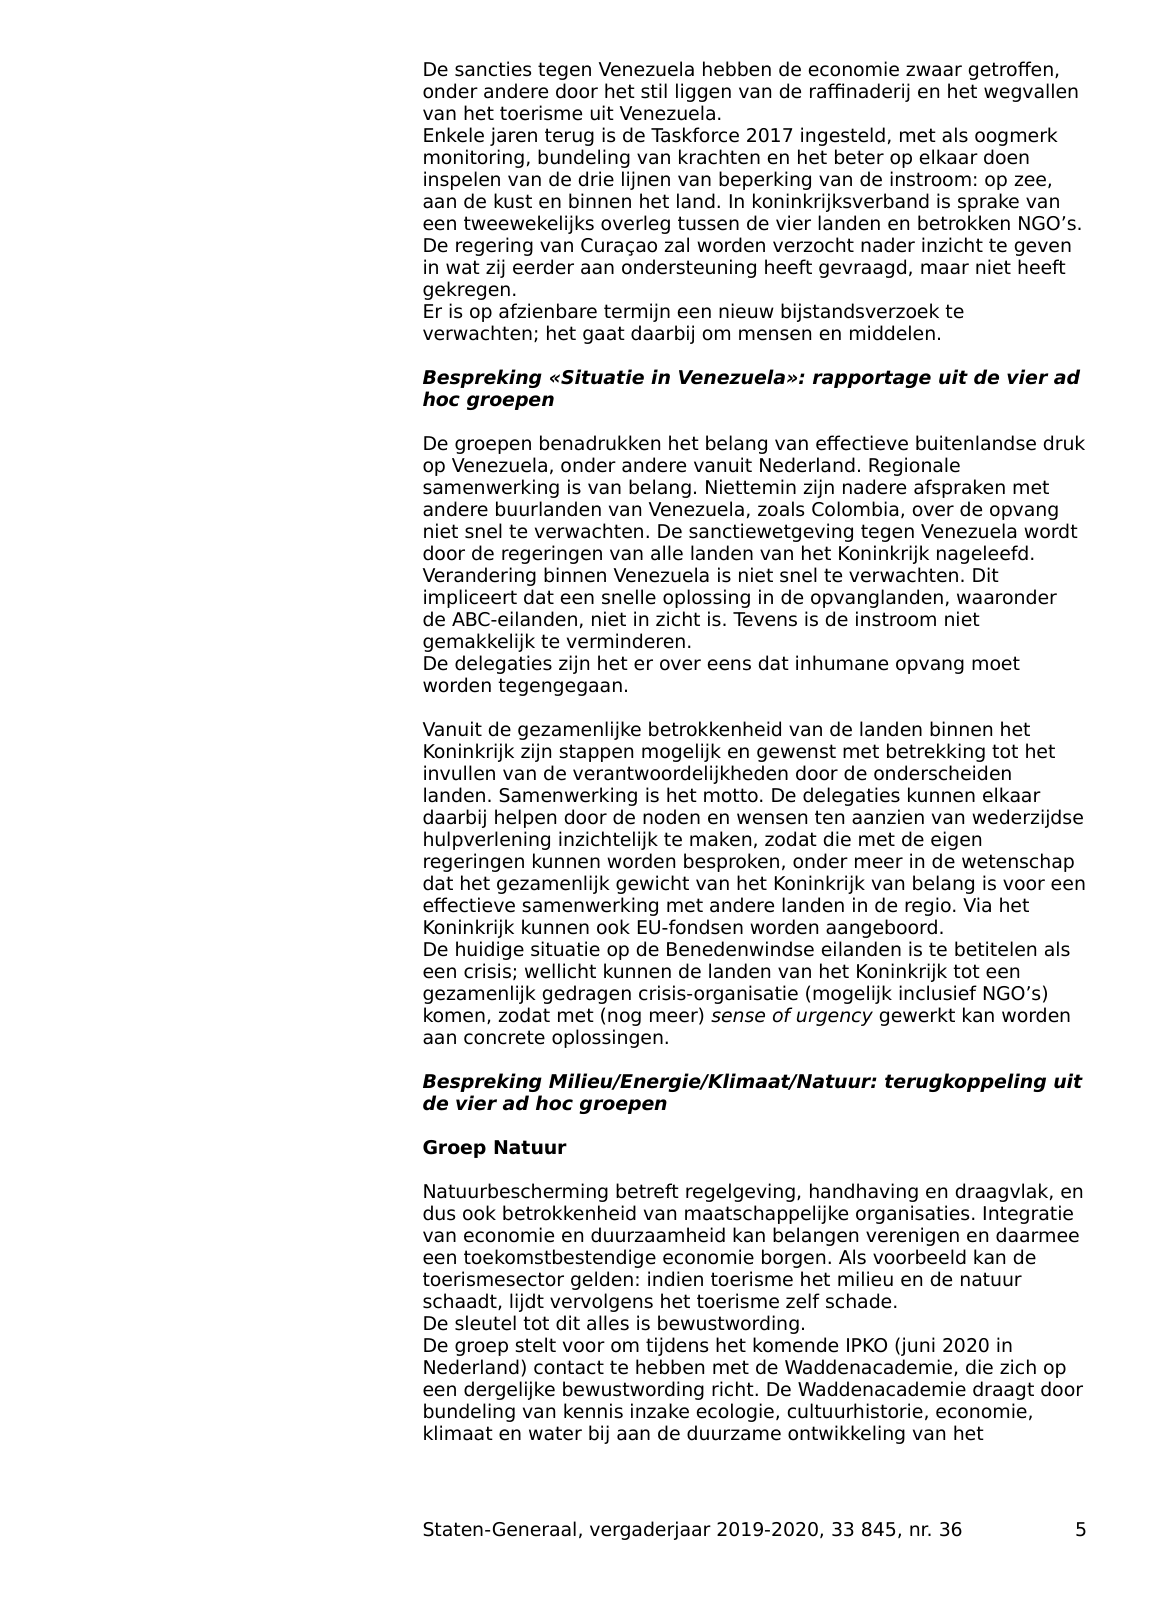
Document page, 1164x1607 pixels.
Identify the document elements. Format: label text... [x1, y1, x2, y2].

text De sleutel tot dit alles is bewustwording. [422, 1313, 1087, 1335]
text De delegaties zijn het er over eens dat inhumane opvang moet worden tegengegaan. [422, 653, 1087, 697]
text Enkele jaren terug is de Taskforce 2017 ingesteld, met als oogmerk monitoring, bundeling van krachten en het beter op elkaar doen inspelen van de drie lijnen van beperking van de instroom: op zee, aan de kust en binnen het land. In koninkrijksverband is sprake van een tweewekelijks overleg tussen de vier landen en betrokken NGO’s. De regering van Curaçao zal worden verzocht nader inzicht te geven in wat zij eerder aan ondersteuning heeft gevraagd, maar niet heeft gekregen. [422, 125, 1087, 301]
text De huidige situatie op de Benedenwindse eilanden is te betitelen als een crisis; wellicht kunnen de landen van het Koninkrijk tot een gezamenlijk gedragen crisis-organisatie (mogelijk inclusief NGO’s) komen, zodat met (nog meer) sense of urgency gewerkt kan worden aan concrete oplossingen. [422, 939, 1087, 1049]
text De groep stelt voor om tijdens het komende IPKO (juni 2020 in Nederland) contact te hebben met de Waddenacademie, die zich op een dergelijke bewustwording richt. De Waddenacademie draagt door bundeling van kennis inzake ecologie, cultuurhistorie, economie, klimaat en water bij aan de duurzame ontwikkeling van het [422, 1335, 1087, 1445]
text Verandering binnen Venezuela is niet snel te verwachten. Dit impliceert dat een snelle oplossing in de opvanglanden, waaronder de ABC-eilanden, niet in zicht is. Tevens is de instroom niet gemakkelijk te verminderen. [422, 565, 1087, 653]
subtitle Groep Natuur [422, 1137, 1087, 1159]
subtitle Bespreking Milieu/Energie/Klimaat/Natuur: terugkoppeling uit de vier ad hoc groepen [422, 1071, 1087, 1115]
text Er is op afzienbare termijn een nieuw bijstandsverzoek te verwachten; het gaat daarbij om mensen en middelen. [422, 301, 1087, 345]
text De groepen benadrukken het belang van effectieve buitenlandse druk op Venezuela, onder andere vanuit Nederland. Regionale samenwerking is van belang. Niettemin zijn nadere afspraken met andere buurlanden van Venezuela, zoals Colombia, over de opvang niet snel te verwachten. De sanctiewetgeving tegen Venezuela wordt door de regeringen van alle landen van het Koninkrijk nageleefd. [422, 433, 1087, 565]
text Natuurbescherming betreft regelgeving, handhaving en draagvlak, en dus ook betrokkenheid van maatschappelijke organisaties. Integratie van economie en duurzaamheid kan belangen verenigen en daarmee een toekomstbestendige economie borgen. Als voorbeeld kan de toerismesector gelden: indien toerisme het milieu en de natuur schaadt, lijdt vervolgens het toerisme zelf schade. [422, 1181, 1087, 1313]
text Vanuit de gezamenlijke betrokkenheid van de landen binnen het Koninkrijk zijn stappen mogelijk en gewenst met betrekking tot het invullen van de verantwoordelijkheden door de onderscheiden landen. Samenwerking is het motto. De delegaties kunnen elkaar daarbij helpen door de noden en wensen ten aanzien van wederzijdse hulpverlening inzichtelijk te maken, zodat die met de eigen regeringen kunnen worden besproken, onder meer in de wetenschap dat het gezamenlijk gewicht van het Koninkrijk van belang is voor een effectieve samenwerking met andere landen in de regio. Via het Koninkrijk kunnen ook EU-fondsen worden aangeboord. [422, 719, 1087, 939]
text De sancties tegen Venezuela hebben de economie zwaar getroffen, onder andere door het stil liggen van de raffinaderij en het wegvallen van het toerisme uit Venezuela. [422, 59, 1087, 125]
subtitle Bespreking «Situatie in Venezuela»: rapportage uit de vier ad hoc groepen [422, 367, 1087, 411]
